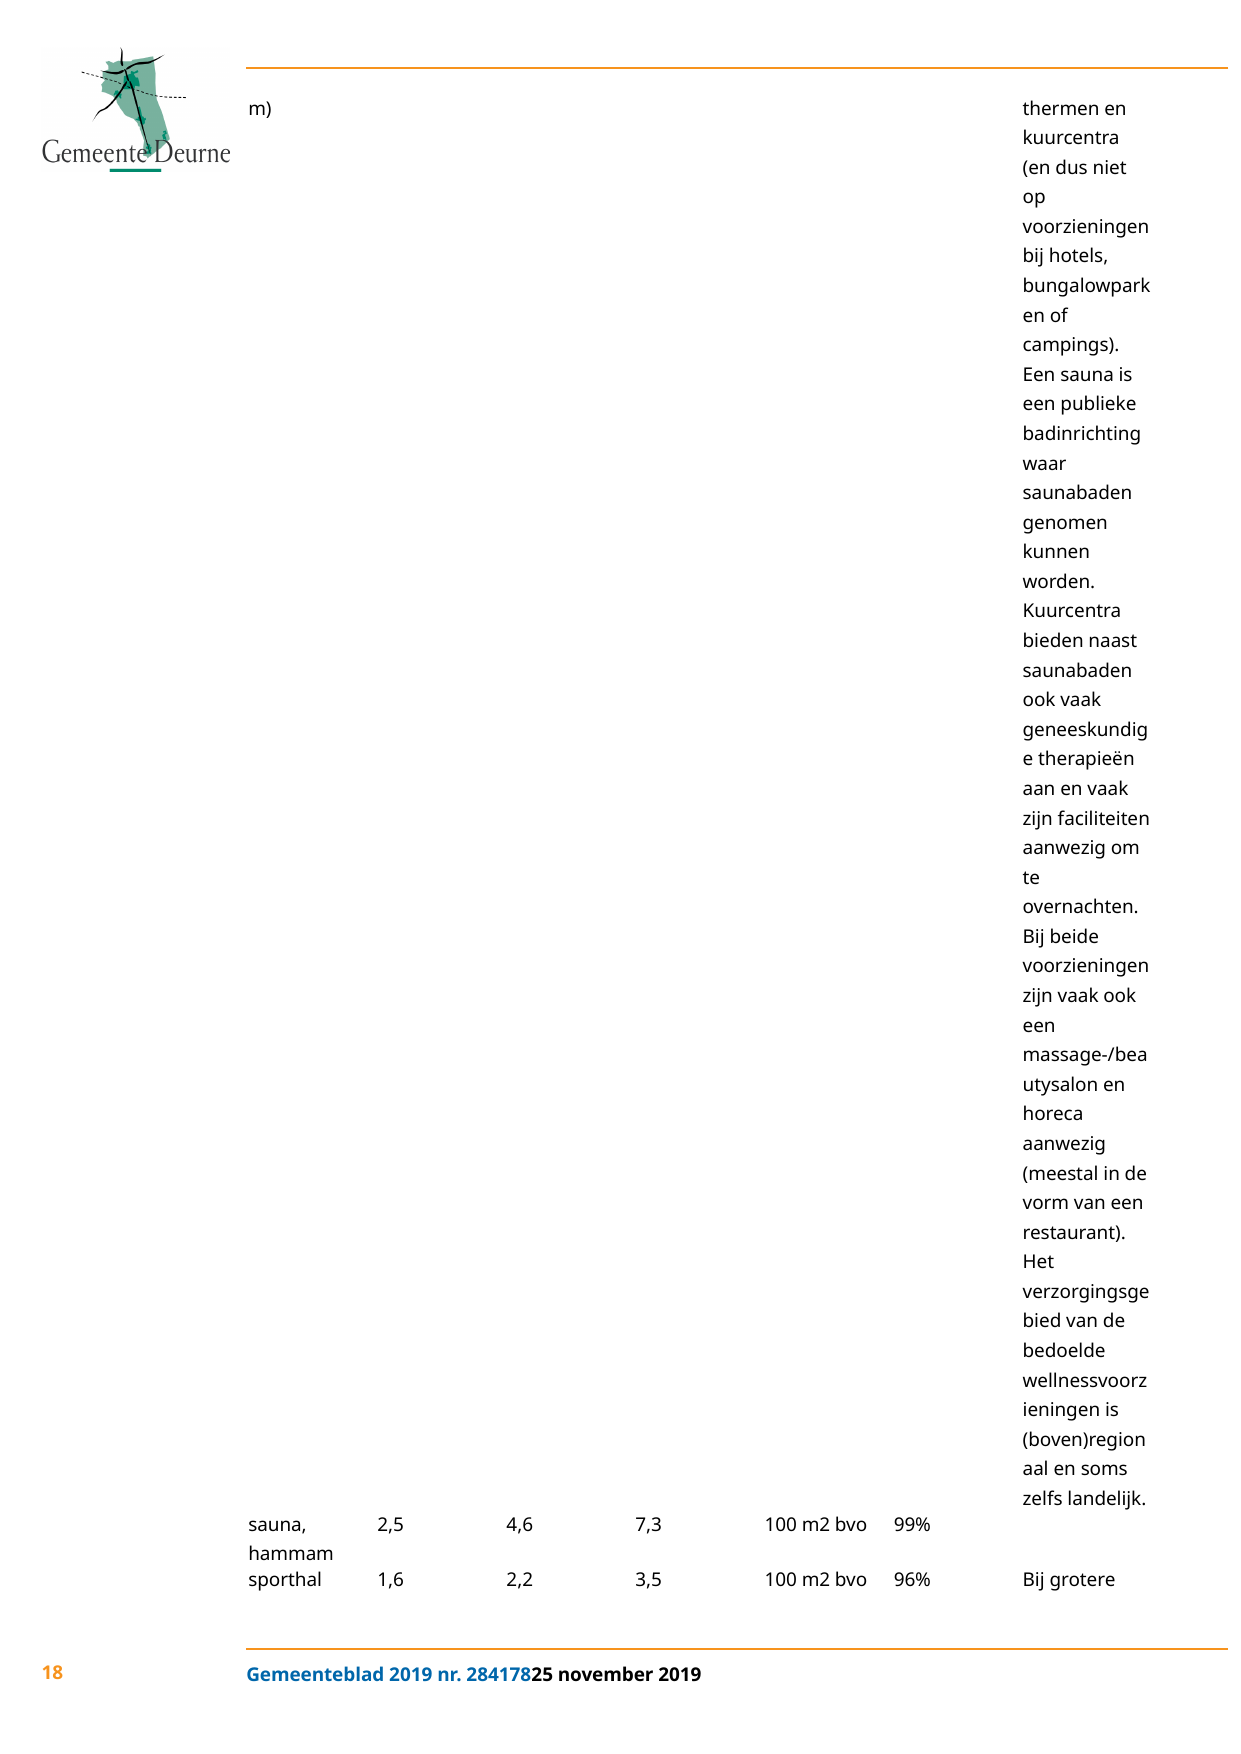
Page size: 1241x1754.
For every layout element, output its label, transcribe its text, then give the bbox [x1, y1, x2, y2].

table_cell 2,2 [506, 1566, 635, 1592]
table_cell sporthal [248, 1566, 377, 1592]
table_cell 4,6 [506, 1511, 635, 1566]
table_cell 3,5 [635, 1566, 764, 1592]
table_cell 2,5 [377, 1511, 506, 1566]
table_cell [764, 95, 893, 1511]
table_cell [506, 95, 635, 1511]
table_cell sauna, hammam [248, 1511, 377, 1566]
table_cell [894, 95, 1022, 1511]
table_cell 100 m2 bvo [764, 1566, 893, 1592]
table_cell [635, 95, 764, 1511]
table_cell thermen en kuurcentra (en dus niet op voorzieningen bij hotels, bungalowparken of campings). Een sauna is een publieke badinrichting waar saunabaden genomen kunnen worden. Kuurcentra bieden naast saunabaden ook vaak geneeskundige therapieën aan en vaak zijn faciliteiten aanwezig om te overnachten. Bij beide voorzieningen zijn vaak ook een massage-/beautysalon en horeca aanwezig (meestal in de vorm van een restaurant). Het verzorgingsgebied van de bedoelde wellnessvoorzieningen is (boven)regionaal en soms zelfs landelijk. [1023, 95, 1152, 1511]
table_cell m) [248, 95, 377, 1511]
table_cell 7,3 [635, 1511, 764, 1566]
table_cell 96% [894, 1566, 1022, 1592]
table_cell Bij grotere [1023, 1566, 1152, 1592]
table_cell 1,6 [377, 1566, 506, 1592]
picture [41, 47, 231, 172]
table_cell [377, 95, 506, 1511]
table_cell 99% [894, 1511, 1022, 1566]
table_cell [1023, 1511, 1152, 1566]
table_cell 100 m2 bvo [764, 1511, 893, 1566]
